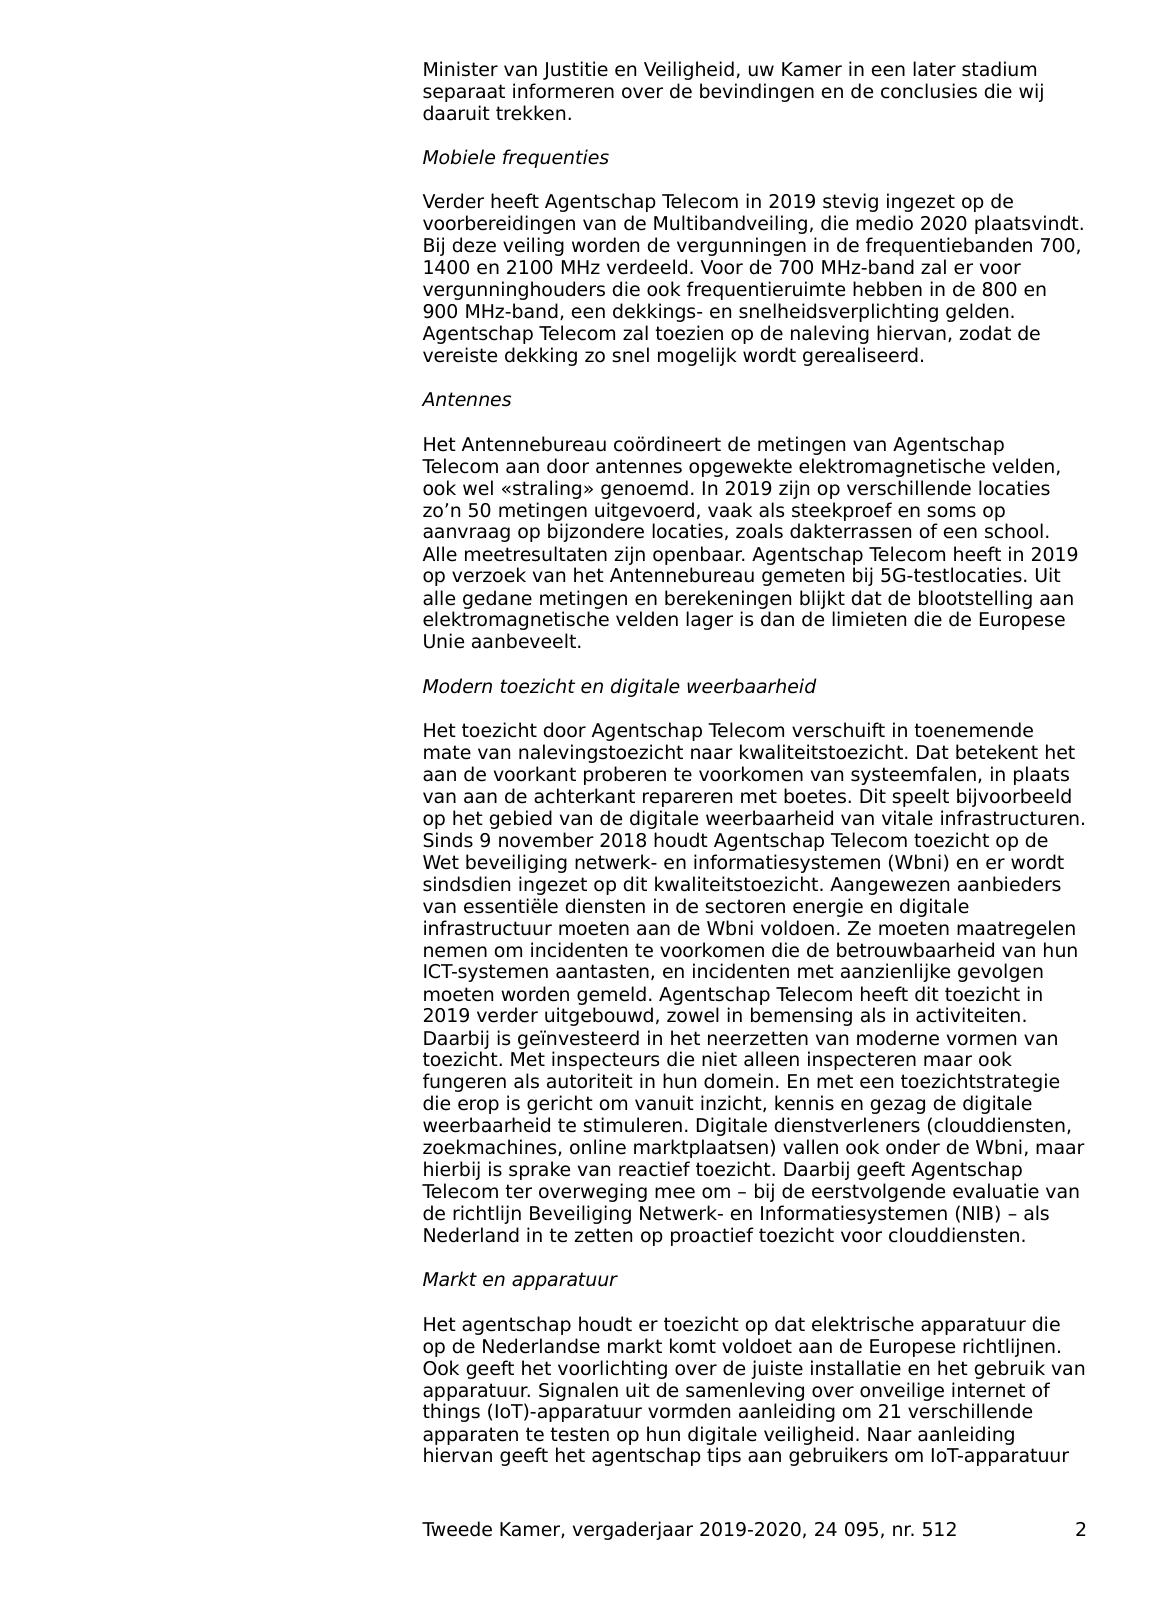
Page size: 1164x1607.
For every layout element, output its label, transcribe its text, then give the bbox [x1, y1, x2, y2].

subtitle Mobiele frequenties [422, 147, 1087, 169]
subtitle Markt en apparatuur [422, 1269, 1087, 1291]
text Het Antennebureau coördineert de metingen van Agentschap Telecom aan door antennes opgewekte elektromagnetische velden, ook wel «straling» genoemd. In 2019 zijn op verschillende locaties zo’n 50 metingen uitgevoerd, vaak als steekproef en soms op aanvraag op bijzondere locaties, zoals dakterrassen of een school. Alle meetresultaten zijn openbaar. Agentschap Telecom heeft in 2019 op verzoek van het Antennebureau gemeten bij 5G-testlocaties. Uit alle gedane metingen en berekeningen blijkt dat de blootstelling aan elektromagnetische velden lager is dan de limieten die de Europese Unie aanbeveelt. [422, 433, 1087, 653]
text Verder heeft Agentschap Telecom in 2019 stevig ingezet op de voorbereidingen van de Multibandveiling, die medio 2020 plaatsvindt. Bij deze veiling worden de vergunningen in de frequentiebanden 700, 1400 en 2100 MHz verdeeld. Voor de 700 MHz-band zal er voor vergunninghouders die ook frequentieruimte hebben in de 800 en 900 MHz-band, een dekkings- en snelheidsverplichting gelden. Agentschap Telecom zal toezien op de naleving hiervan, zodat de vereiste dekking zo snel mogelijk wordt gerealiseerd. [422, 191, 1087, 367]
text Minister van Justitie en Veiligheid, uw Kamer in een later stadium separaat informeren over de bevindingen en de conclusies die wij daaruit trekken. [422, 59, 1087, 125]
text Het agentschap houdt er toezicht op dat elektrische apparatuur die op de Nederlandse markt komt voldoet aan de Europese richtlijnen. Ook geeft het voorlichting over de juiste installatie en het gebruik van apparatuur. Signalen uit de samenleving over onveilige internet of things (IoT)-apparatuur vormden aanleiding om 21 verschillende apparaten te testen op hun digitale veiligheid. Naar aanleiding hiervan geeft het agentschap tips aan gebruikers om IoT-apparatuur [422, 1313, 1087, 1467]
subtitle Modern toezicht en digitale weerbaarheid [422, 676, 1087, 697]
text Het toezicht door Agentschap Telecom verschuift in toenemende mate van nalevingstoezicht naar kwaliteitstoezicht. Dat betekent het aan de voorkant proberen te voorkomen van systeemfalen, in plaats van aan de achterkant repareren met boetes. Dit speelt bijvoorbeeld op het gebied van de digitale weerbaarheid van vitale infrastructuren. Sinds 9 november 2018 houdt Agentschap Telecom toezicht op de Wet beveiliging netwerk- en informatiesystemen (Wbni) en er wordt sindsdien ingezet op dit kwaliteitstoezicht. Aangewezen aanbieders van essentiële diensten in de sectoren energie en digitale infrastructuur moeten aan de Wbni voldoen. Ze moeten maatregelen nemen om incidenten te voorkomen die de betrouwbaarheid van hun ICT-systemen aantasten, en incidenten met aanzienlijke gevolgen moeten worden gemeld. Agentschap Telecom heeft dit toezicht in 2019 verder uitgebouwd, zowel in bemensing als in activiteiten. Daarbij is geïnvesteerd in het neerzetten van moderne vormen van toezicht. Met inspecteurs die niet alleen inspecteren maar ook fungeren als autoriteit in hun domein. En met een toezichtstrategie die erop is gericht om vanuit inzicht, kennis en gezag de digitale weerbaarheid te stimuleren. Digitale dienstverleners (clouddiensten, zoekmachines, online marktplaatsen) vallen ook onder de Wbni, maar hierbij is sprake van reactief toezicht. Daarbij geeft Agentschap Telecom ter overweging mee om – bij de eerstvolgende evaluatie van de richtlijn Beveiliging Netwerk- en Informatiesystemen (NIB) – als Nederland in te zetten op proactief toezicht voor clouddiensten. [422, 720, 1087, 1247]
subtitle Antennes [422, 389, 1087, 411]
